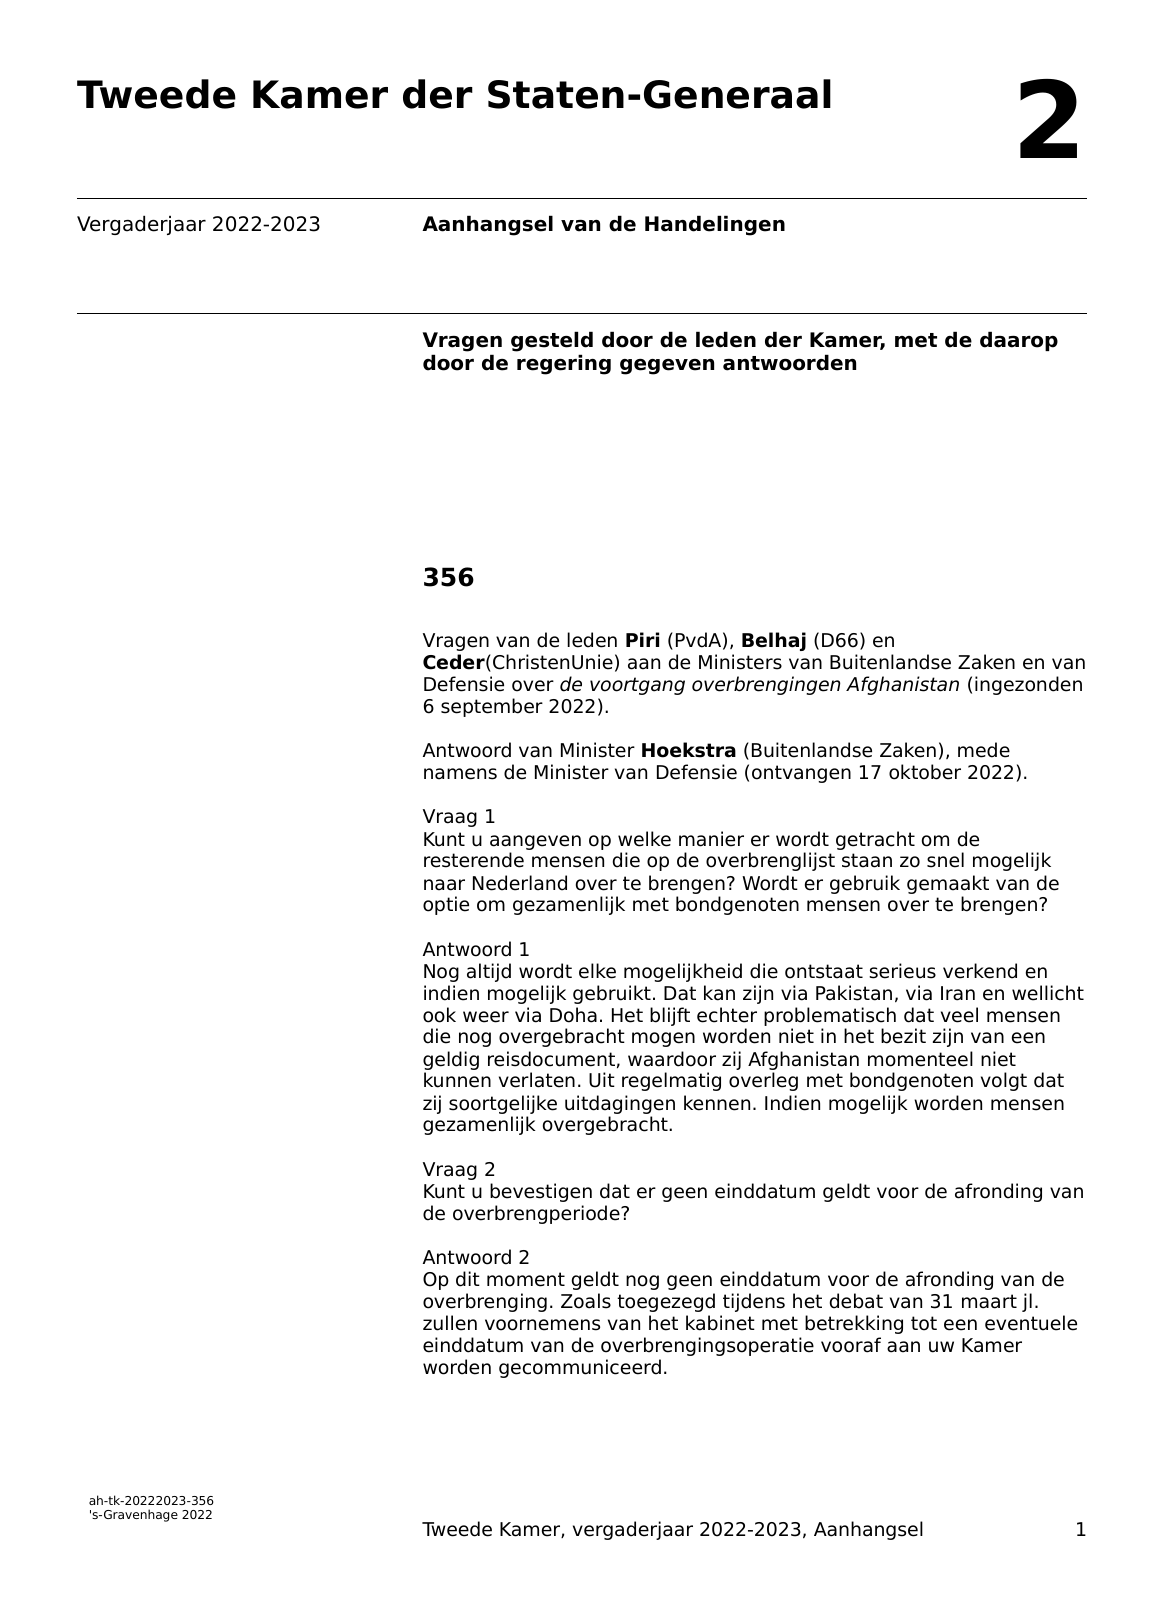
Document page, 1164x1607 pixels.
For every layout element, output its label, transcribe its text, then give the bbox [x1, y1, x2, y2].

text Nog altijd wordt elke mogelijkheid die ontstaat serieus verkend en indien mogelijk gebruikt. Dat kan zijn via Pakistan, via Iran en wellicht ook weer via Doha. Het blijft echter problematisch dat veel mensen die nog overgebracht mogen worden niet in het bezit zijn van een geldig reisdocument, waardoor zij Afghanistan momenteel niet kunnen verlaten. Uit regelmatig overleg met bondgenoten volgt dat zij soortgelijke uitdagingen kennen. Indien mogelijk worden mensen gezamenlijk overgebracht. [422, 961, 1087, 1136]
text Antwoord van Minister Hoekstra (Buitenlandse Zaken), mede namens de Minister van Defensie (ontvangen 17 oktober 2022). [422, 740, 1087, 784]
text Kunt u aangeven op welke manier er wordt getracht om de resterende mensen die op de overbrenglijst staan zo snel mogelijk naar Nederland over te brengen? Wordt er gebruik gemaakt van de optie om gezamenlijk met bondgenoten mensen over te brengen? [422, 828, 1087, 916]
text 's-Gravenhage 2022 [88, 1508, 323, 1522]
table_cell Vragen gesteld door de leden der Kamer, met de daarop door de regering gegeven antwoorden [422, 314, 1087, 375]
table_header Tweede Kamer der Staten-Generaal [77, 59, 886, 198]
text Vragen van de leden Piri (PvdA), Belhaj (D66) en Ceder(ChristenUnie) aan de Ministers van Buitenlandse Zaken en van Defensie over de voortgang overbrengingen Afghanistan (ingezonden 6 september 2022). [422, 630, 1087, 718]
text Op dit moment geldt nog geen einddatum voor de afronding van de overbrenging. Zoals toegezegd tijdens het debat van 31 maart jl. zullen voornemens van het kabinet met betrekking tot een eventuele einddatum van de overbrengingsoperatie vooraf aan uw Kamer worden gecommuniceerd. [422, 1269, 1087, 1378]
text Antwoord 2 [422, 1247, 1087, 1269]
table_cell Vergaderjaar 2022-2023 [77, 199, 422, 313]
text ah-tk-20222023-356 [88, 1494, 323, 1508]
text 356 [422, 563, 1087, 592]
table_cell Aanhangsel van de Handelingen [422, 199, 1087, 313]
table_cell [77, 314, 422, 375]
text Vraag 1 [422, 806, 1087, 828]
text Antwoord 1 [422, 938, 1087, 961]
table_header 2 [886, 59, 1087, 198]
text Vraag 2 [422, 1158, 1087, 1181]
text Kunt u bevestigen dat er geen einddatum geldt voor de afronding van de overbrengperiode? [422, 1181, 1087, 1224]
